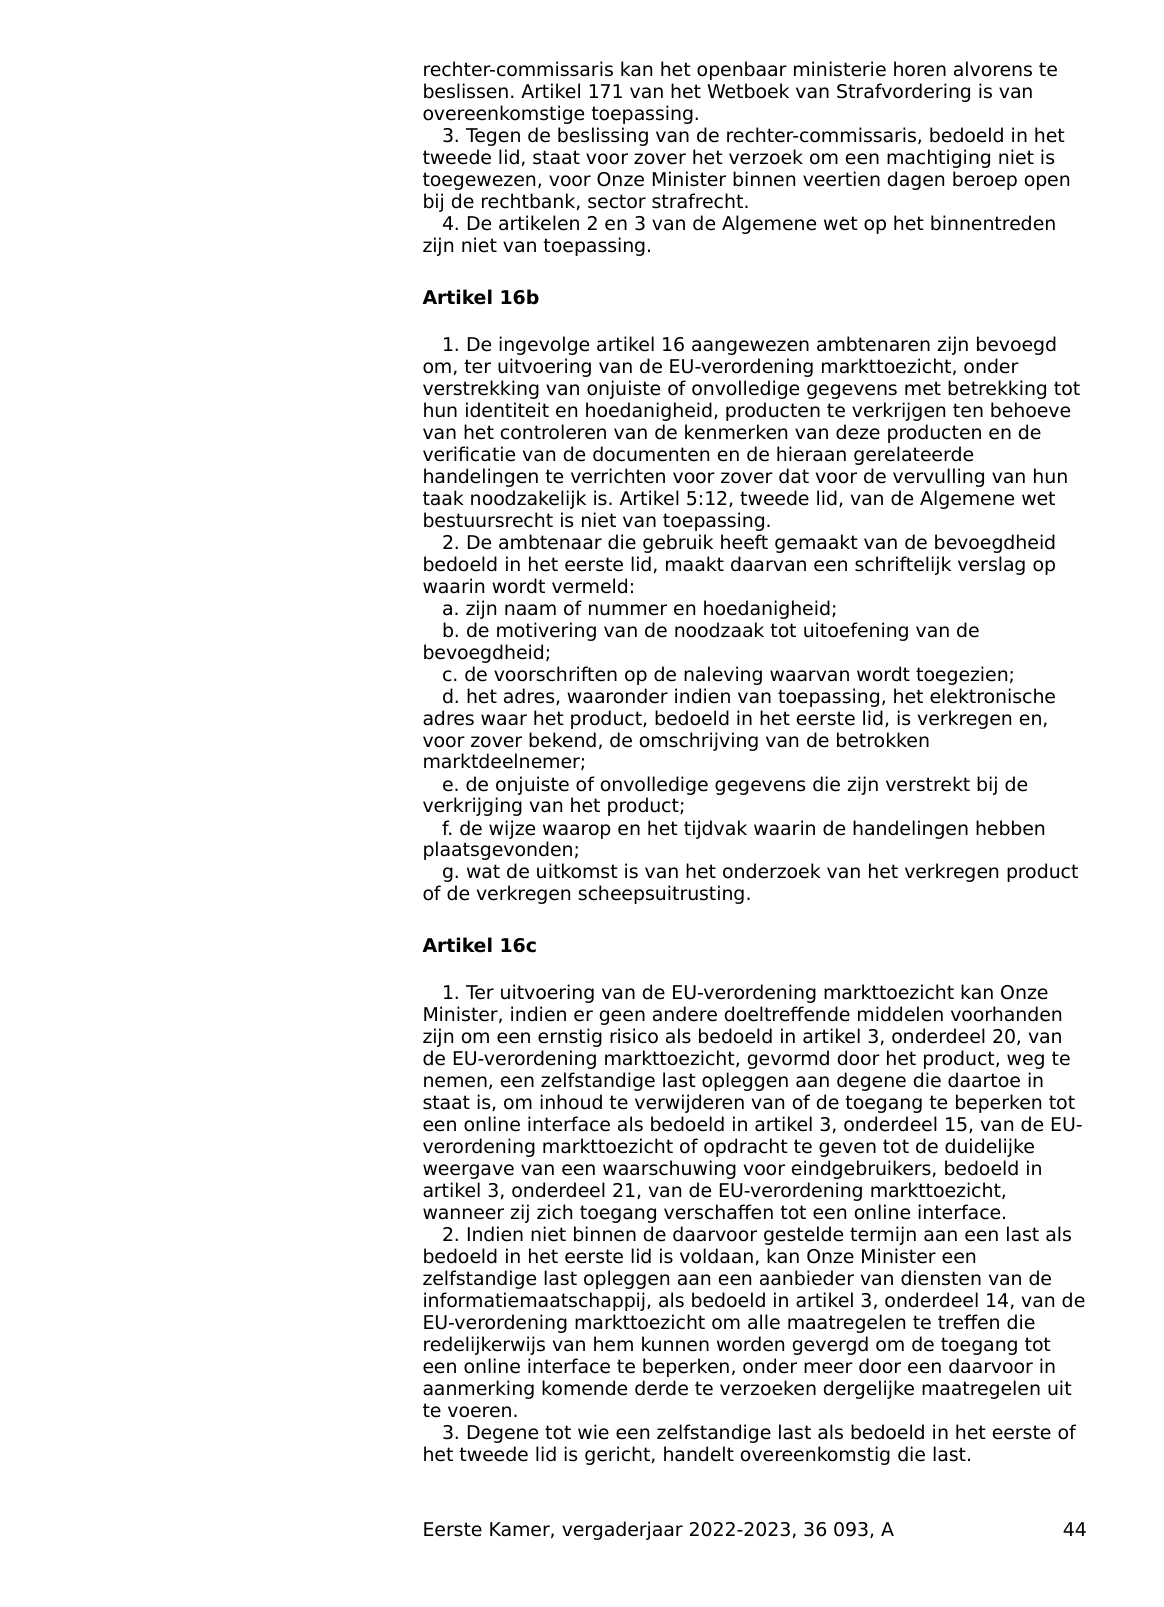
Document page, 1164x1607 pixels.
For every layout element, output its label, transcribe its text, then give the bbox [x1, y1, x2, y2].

text rechter-commissaris kan het openbaar ministerie horen alvorens te beslissen. Artikel 171 van het Wetboek van Strafvordering is van overeenkomstige toepassing. [422, 59, 1087, 125]
text e. de onjuiste of onvolledige gegevens die zijn verstrekt bij de verkrijging van het product; [422, 773, 1087, 817]
subtitle Artikel 16b [422, 287, 1087, 309]
text 2. De ambtenaar die gebruik heeft gemaakt van de bevoegdheid bedoeld in het eerste lid, maakt daarvan een schriftelijk verslag op waarin wordt vermeld: [422, 532, 1087, 598]
text a. zijn naam of nummer en hoedanigheid; [422, 598, 1087, 619]
text c. de voorschriften op de naleving waarvan wordt toegezien; [422, 663, 1087, 686]
text 3. Tegen de beslissing van de rechter-commissaris, bedoeld in het tweede lid, staat voor zover het verzoek om een machtiging niet is toegewezen, voor Onze Minister binnen veertien dagen beroep open bij de rechtbank, sector strafrecht. [422, 125, 1087, 213]
text 2. Indien niet binnen de daarvoor gestelde termijn aan een last als bedoeld in het eerste lid is voldaan, kan Onze Minister een zelfstandige last opleggen aan een aanbieder van diensten van de informatiemaatschappij, als bedoeld in artikel 3, onderdeel 14, van de EU-verordening markttoezicht om alle maatregelen te treffen die redelijkerwijs van hem kunnen worden gevergd om de toegang tot een online interface te beperken, onder meer door een daarvoor in aanmerking komende derde te verzoeken dergelijke maatregelen uit te voeren. [422, 1224, 1087, 1422]
text 3. Degene tot wie een zelfstandige last als bedoeld in het eerste of het tweede lid is gericht, handelt overeenkomstig die last. [422, 1422, 1087, 1466]
text 4. De artikelen 2 en 3 van de Algemene wet op het binnentreden zijn niet van toepassing. [422, 213, 1087, 257]
text 1. De ingevolge artikel 16 aangewezen ambtenaren zijn bevoegd om, ter uitvoering van de EU-verordening markttoezicht, onder verstrekking van onjuiste of onvolledige gegevens met betrekking tot hun identiteit en hoedanigheid, producten te verkrijgen ten behoeve van het controleren van de kenmerken van deze producten en de verificatie van de documenten en de hieraan gerelateerde handelingen te verrichten voor zover dat voor de vervulling van hun taak noodzakelijk is. Artikel 5:12, tweede lid, van de Algemene wet bestuursrecht is niet van toepassing. [422, 334, 1087, 532]
text g. wat de uitkomst is van het onderzoek van het verkregen product of de verkregen scheepsuitrusting. [422, 861, 1087, 905]
text 1. Ter uitvoering van de EU-verordening markttoezicht kan Onze Minister, indien er geen andere doeltreffende middelen voorhanden zijn om een ernstig risico als bedoeld in artikel 3, onderdeel 20, van de EU-verordening markttoezicht, gevormd door het product, weg te nemen, een zelfstandige last opleggen aan degene die daartoe in staat is, om inhoud te verwijderen van of de toegang te beperken tot een online interface als bedoeld in artikel 3, onderdeel 15, van de EU-verordening markttoezicht of opdracht te geven tot de duidelijke weergave van een waarschuwing voor eindgebruikers, bedoeld in artikel 3, onderdeel 21, van de EU-verordening markttoezicht, wanneer zij zich toegang verschaffen tot een online interface. [422, 982, 1087, 1224]
text f. de wijze waarop en het tijdvak waarin de handelingen hebben plaatsgevonden; [422, 817, 1087, 861]
subtitle Artikel 16c [422, 935, 1087, 957]
text d. het adres, waaronder indien van toepassing, het elektronische adres waar het product, bedoeld in het eerste lid, is verkregen en, voor zover bekend, de omschrijving van de betrokken marktdeelnemer; [422, 686, 1087, 773]
text b. de motivering van de noodzaak tot uitoefening van de bevoegdheid; [422, 619, 1087, 663]
